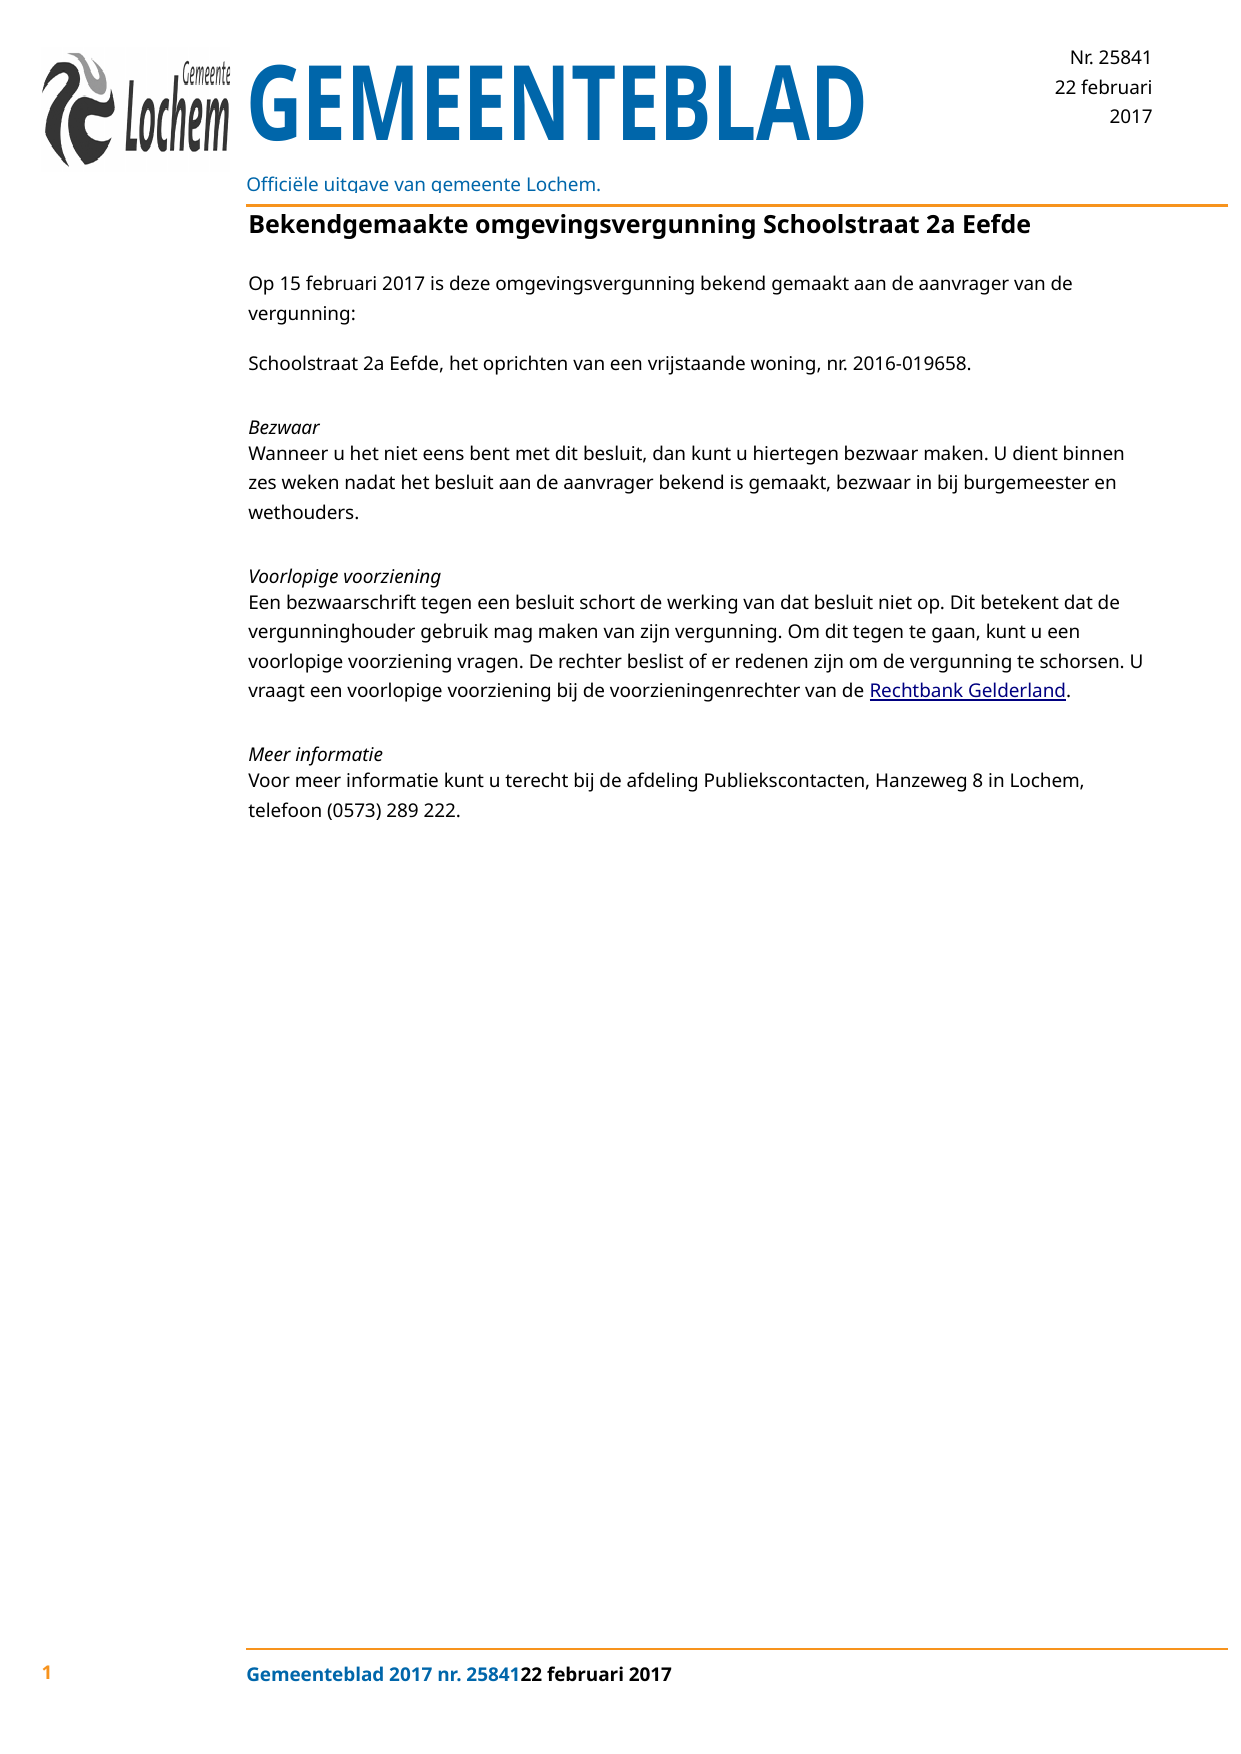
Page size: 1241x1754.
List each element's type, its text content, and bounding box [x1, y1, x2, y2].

text Wanneer u het niet eens bent met dit besluit, dan kunt u hiertegen bezwaar maken. U dient binnen zes weken nadat het besluit aan de aanvrager bekend is gemaakt, bezwaar in bij burgemeester en wethouders. [248, 440, 1152, 525]
text Een bezwaarschrift tegen een besluit schort de werking van dat besluit niet op. Dit betekent dat de vergunninghouder gebruik mag maken van zijn vergunning. Om dit tegen te gaan, kunt u een voorlopige voorziening vragen. De rechter beslist of er redenen zijn om de vergunning te schorsen. U vraagt een voorlopige voorziening bij de voorzieningenrechter van de Rechtbank Gelderland. [248, 589, 1152, 703]
text Voorlopige voorziening [248, 563, 1152, 589]
text Voor meer informatie kunt u terecht bij de afdeling Publiekscontacten, Hanzeweg 8 in Lochem, telefoon (0573) 289 222. [248, 767, 1152, 823]
text Bezwaar [248, 414, 1152, 440]
text Bekendgemaakte omgevingsvergunning Schoolstraat 2a Eefde [248, 207, 1152, 241]
text Meer informatie [248, 742, 1152, 767]
text Schoolstraat 2a Eefde, het oprichten van een vrijstaande woning, nr. 2016-019658. [248, 350, 1152, 376]
text Op 15 februari 2017 is deze omgevingsvergunning bekend gemaakt aan de aanvrager van de vergunning: [248, 270, 1152, 326]
picture [41, 47, 231, 172]
